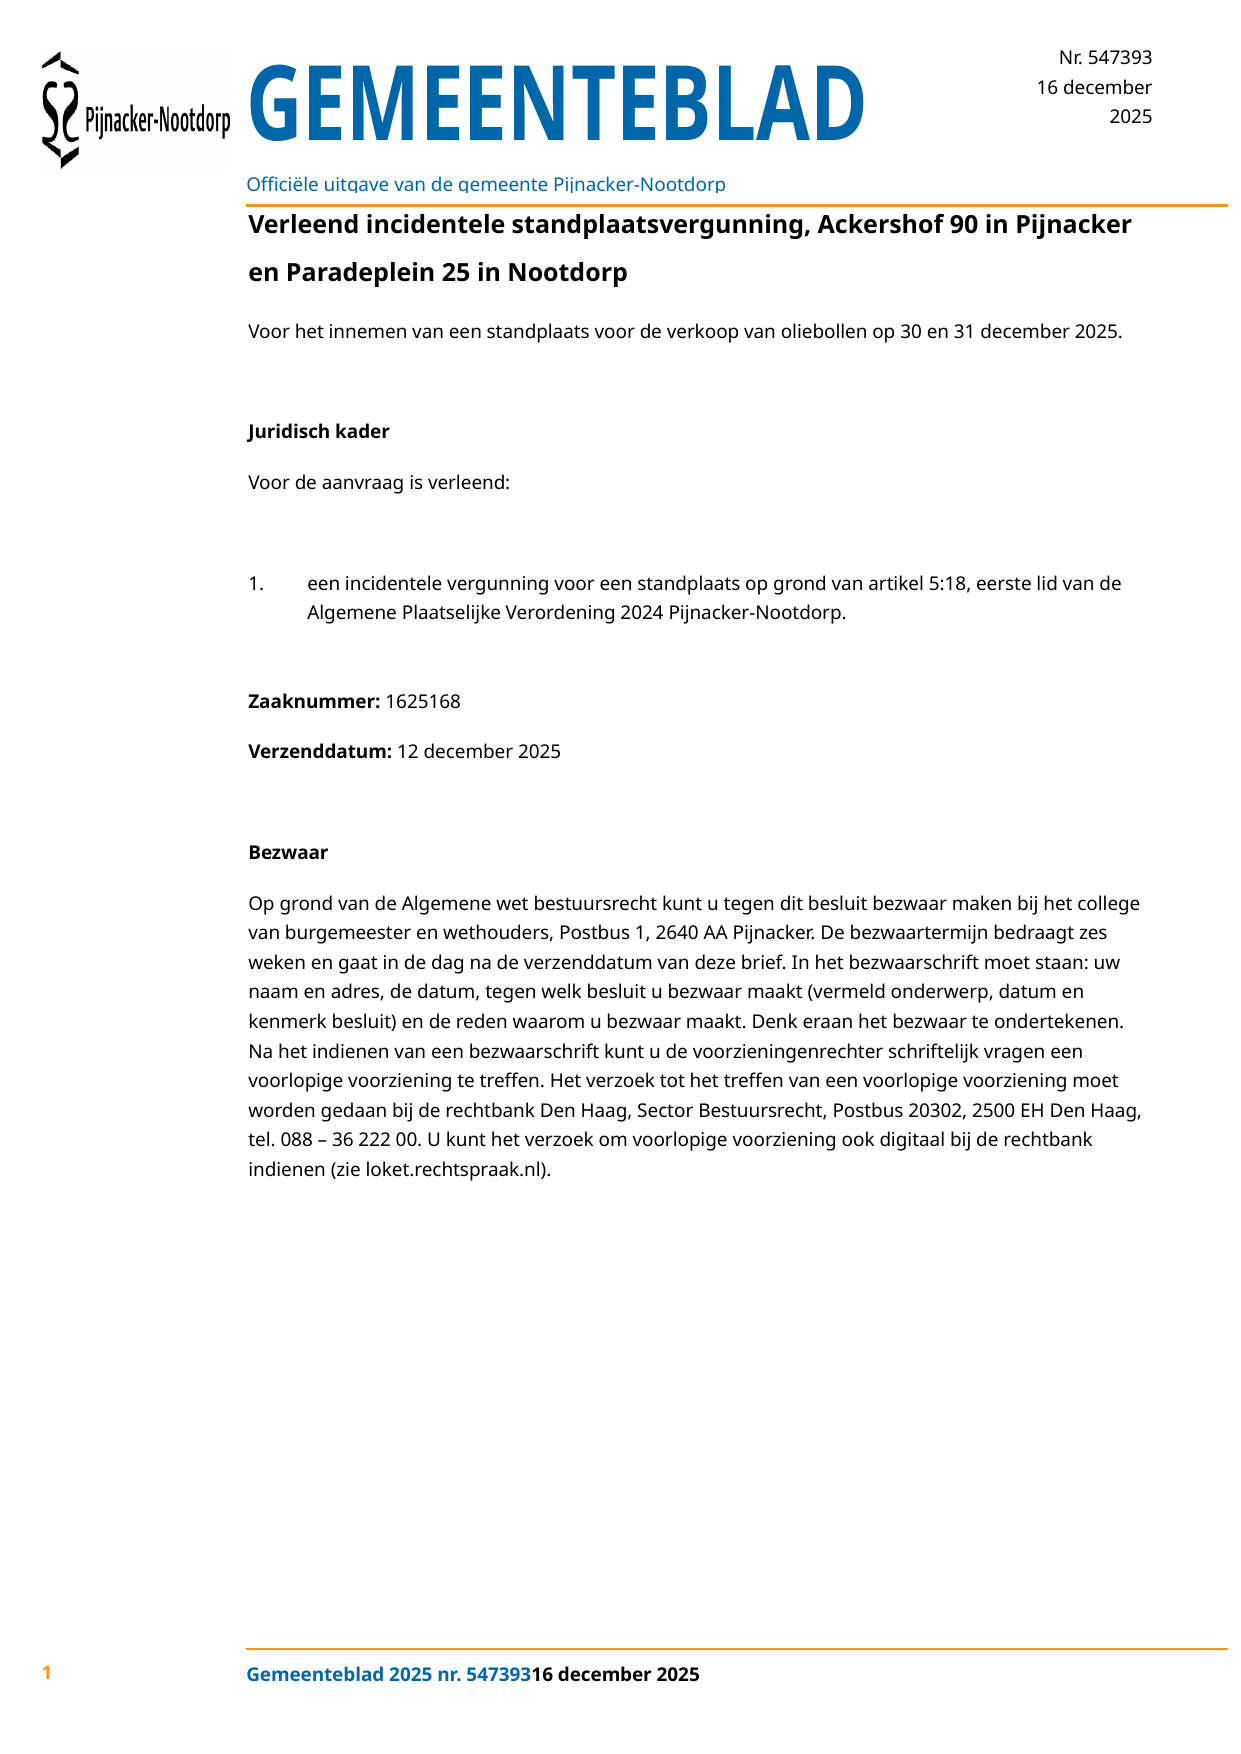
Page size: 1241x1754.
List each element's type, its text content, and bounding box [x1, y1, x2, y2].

picture [41, 47, 231, 172]
text Verzenddatum: 12 december 2025 [248, 739, 1152, 764]
list een incidentele vergunning voor een standplaats op grond van artikel 5:18, eerste lid van de Algemene Plaatselijke Verordening 2024 Pijnacker-Nootdorp. [248, 570, 1152, 625]
text Verleend incidentele standplaatsvergunning, Ackershof 90 in Pijnacker en Paradeplein 25 in Nootdorp [248, 207, 1152, 288]
text Voor de aanvraag is verleend: [248, 469, 1152, 495]
text Zaaknummer: 1625168 [248, 688, 1152, 714]
text Bezwaar [248, 839, 1152, 865]
text Juridisch kader [248, 419, 1152, 444]
text Op grond van de Algemene wet bestuursrecht kunt u tegen dit besluit bezwaar maken bij het college van burgemeester en wethouders, Postbus 1, 2640 AA Pijnacker. De bezwaartermijn bedraagt zes weken en gaat in de dag na de verzenddatum van deze brief. In het bezwaarschrift moet staan: uw naam en adres, de datum, tegen welk besluit u bezwaar maakt (vermeld onderwerp, datum en kenmerk besluit) en de reden waarom u bezwaar maakt. Denk eraan het bezwaar te ondertekenen. Na het indienen van een bezwaarschrift kunt u de voorzieningenrechter schriftelijk vragen een voorlopige voorziening te treffen. Het verzoek tot het treffen van een voorlopige voorziening moet worden gedaan bij de rechtbank Den Haag, Sector Bestuursrecht, Postbus 20302, 2500 EH Den Haag, tel. 088 – 36 222 00. U kunt het verzoek om voorlopige voorziening ook digitaal bij de rechtbank indienen (zie loket.rechtspraak.nl). [248, 890, 1152, 1182]
text Voor het innemen van een standplaats voor de verkoop van oliebollen op 30 en 31 december 2025. [248, 318, 1152, 344]
